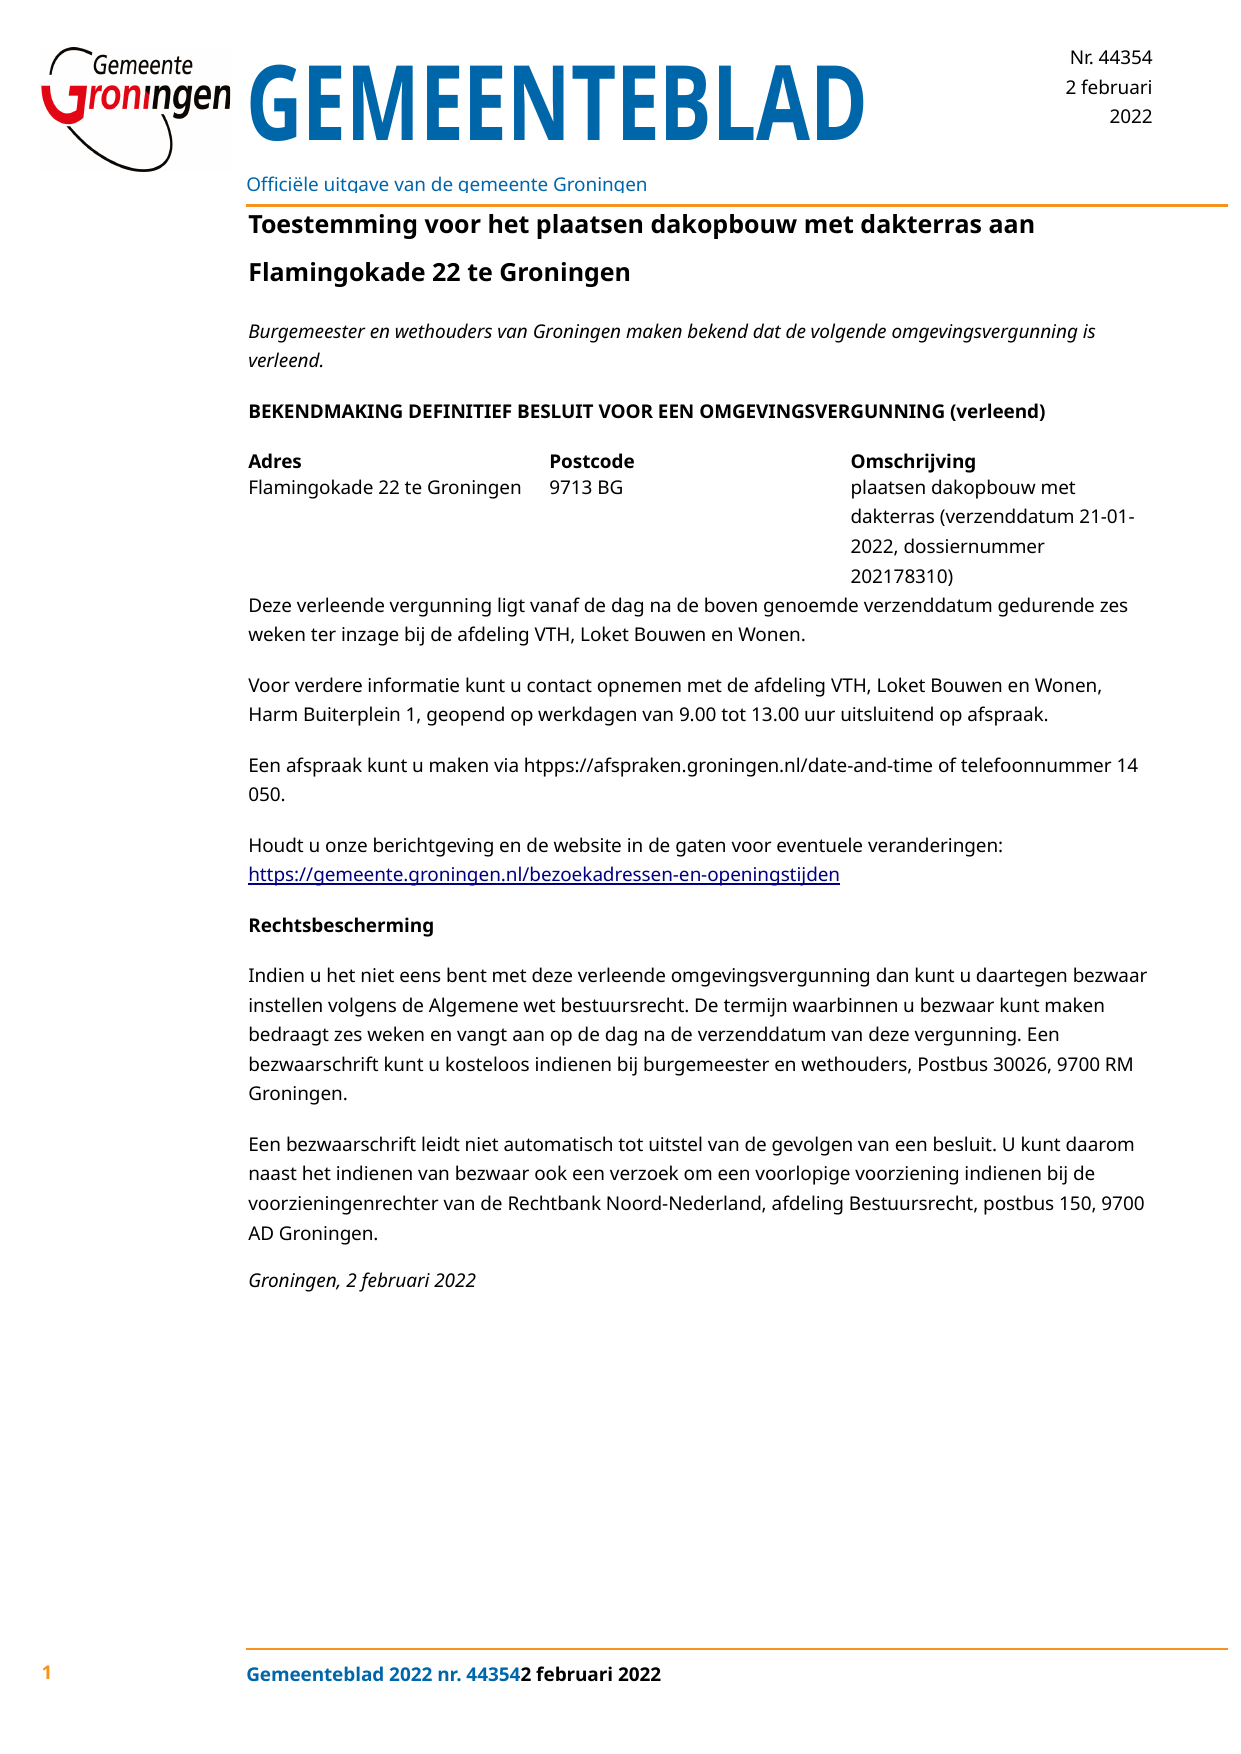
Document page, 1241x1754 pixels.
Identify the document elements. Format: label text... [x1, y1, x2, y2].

text Een bezwaarschrift leidt niet automatisch tot uitstel van de gevolgen van een besluit. U kunt daarom naast het indienen van bezwaar ook een verzoek om een voorlopige voorziening indienen bij de voorzieningenrechter van de Rechtbank Noord-Nederland, afdeling Bestuursrecht, postbus 150, 9700 AD Groningen. [248, 1131, 1152, 1246]
text BEKENDMAKING DEFINITIEF BESLUIT VOOR EEN OMGEVINGSVERGUNNING (verleend) [248, 398, 1152, 424]
table_cell 9713 BG [549, 474, 850, 589]
table_header Postcode [549, 449, 850, 474]
table_header Adres [248, 449, 549, 474]
text Deze verleende vergunning ligt vanaf de dag na de boven genoemde verzenddatum gedurende zes weken ter inzage bij de afdeling VTH, Loket Bouwen en Wonen. [248, 592, 1152, 647]
text Een afspraak kunt u maken via htpps://afspraken.groningen.nl/date-and-time of telefoonnummer 14 050. [248, 752, 1152, 807]
table_cell plaatsen dakopbouw met dakterras (verzenddatum 21-01-2022, dossiernummer 202178310) [850, 474, 1152, 589]
text Groningen, 2 februari 2022 [248, 1268, 1152, 1293]
text Voor verdere informatie kunt u contact opnemen met de afdeling VTH, Loket Bouwen en Wonen, Harm Buiterplein 1, geopend op werkdagen van 9.00 tot 13.00 uur uitsluitend op afspraak. [248, 672, 1152, 727]
text Houdt u onze berichtgeving en de website in de gaten voor eventuele veranderingen: https://gemeente.groningen.nl/bezoekadressen-en-openingstijden [248, 832, 1152, 887]
table_header Omschrijving [850, 449, 1152, 474]
text Burgemeester en wethouders van Groningen maken bekend dat de volgende omgevingsvergunning is verleend. [248, 318, 1152, 373]
text Toestemming voor het plaatsen dakopbouw met dakterras aan Flamingokade 22 te Groningen [248, 207, 1152, 288]
picture [41, 47, 231, 172]
table_cell Flamingokade 22 te Groningen [248, 474, 549, 589]
text Indien u het niet eens bent met deze verleende omgevingsvergunning dan kunt u daartegen bezwaar instellen volgens de Algemene wet bestuursrecht. De termijn waarbinnen u bezwaar kunt maken bedraagt zes weken en vangt aan op de dag na de verzenddatum van deze vergunning. Een bezwaarschrift kunt u kosteloos indienen bij burgemeester en wethouders, Postbus 30026, 9700 RM Groningen. [248, 962, 1152, 1106]
text Rechtsbescherming [248, 912, 1152, 938]
